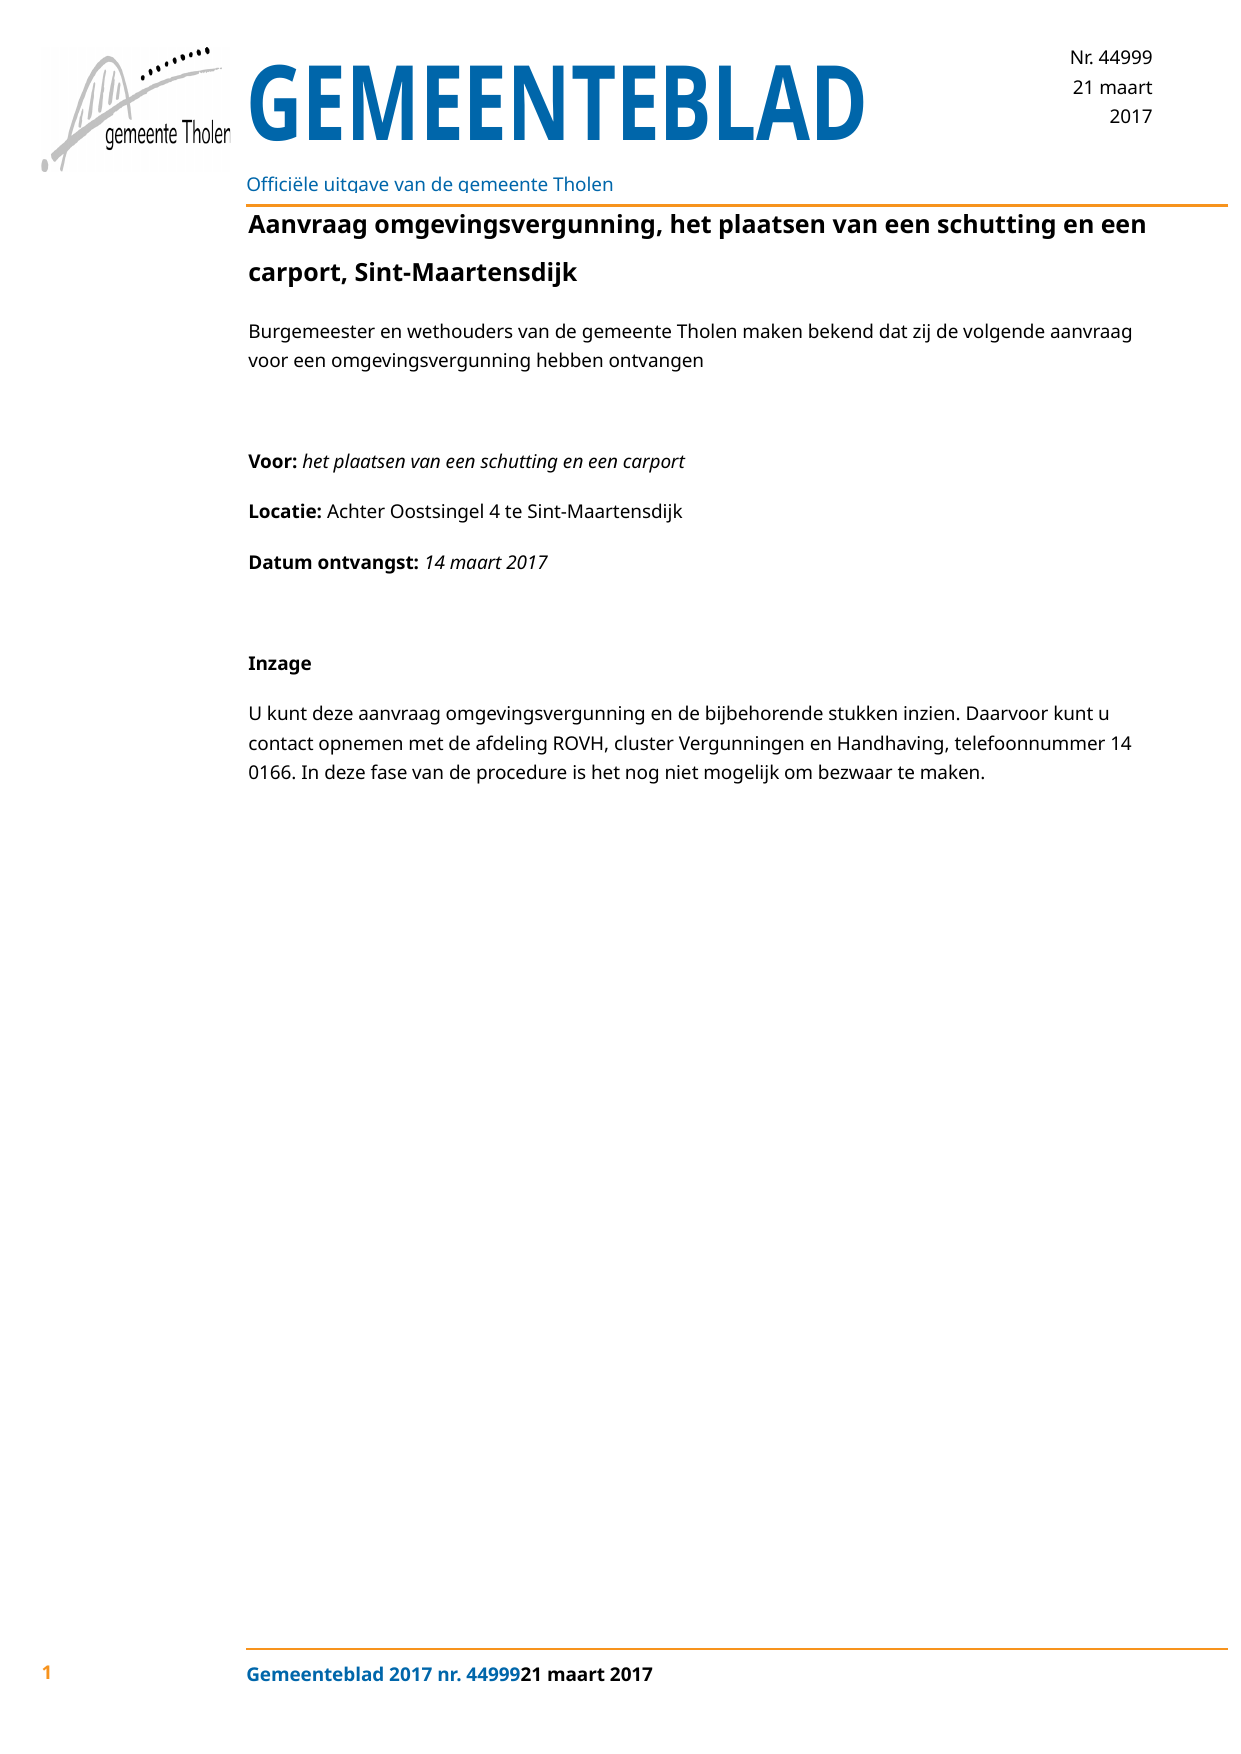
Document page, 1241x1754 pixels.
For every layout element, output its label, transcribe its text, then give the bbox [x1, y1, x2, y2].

text Voor: het plaatsen van een schutting en een carport [248, 448, 1152, 474]
text U kunt deze aanvraag omgevingsvergunning en de bijbehorende stukken inzien. Daarvoor kunt u contact opnemen met de afdeling ROVH, cluster Vergunningen en Handhaving, telefoonnummer 14 0166. In deze fase van de procedure is het nog niet mogelijk om bezwaar te maken. [248, 700, 1152, 785]
picture [41, 47, 231, 172]
text Aanvraag omgevingsvergunning, het plaatsen van een schutting en een carport, Sint-Maartensdijk [248, 207, 1152, 288]
text Locatie: Achter Oostsingel 4 te Sint-Maartensdijk [248, 499, 1152, 524]
text Burgemeester en wethouders van de gemeente Tholen maken bekend dat zij de volgende aanvraag voor een omgevingsvergunning hebben ontvangen [248, 318, 1152, 373]
text Datum ontvangst: 14 maart 2017 [248, 549, 1152, 575]
text Inzage [248, 650, 1152, 676]
